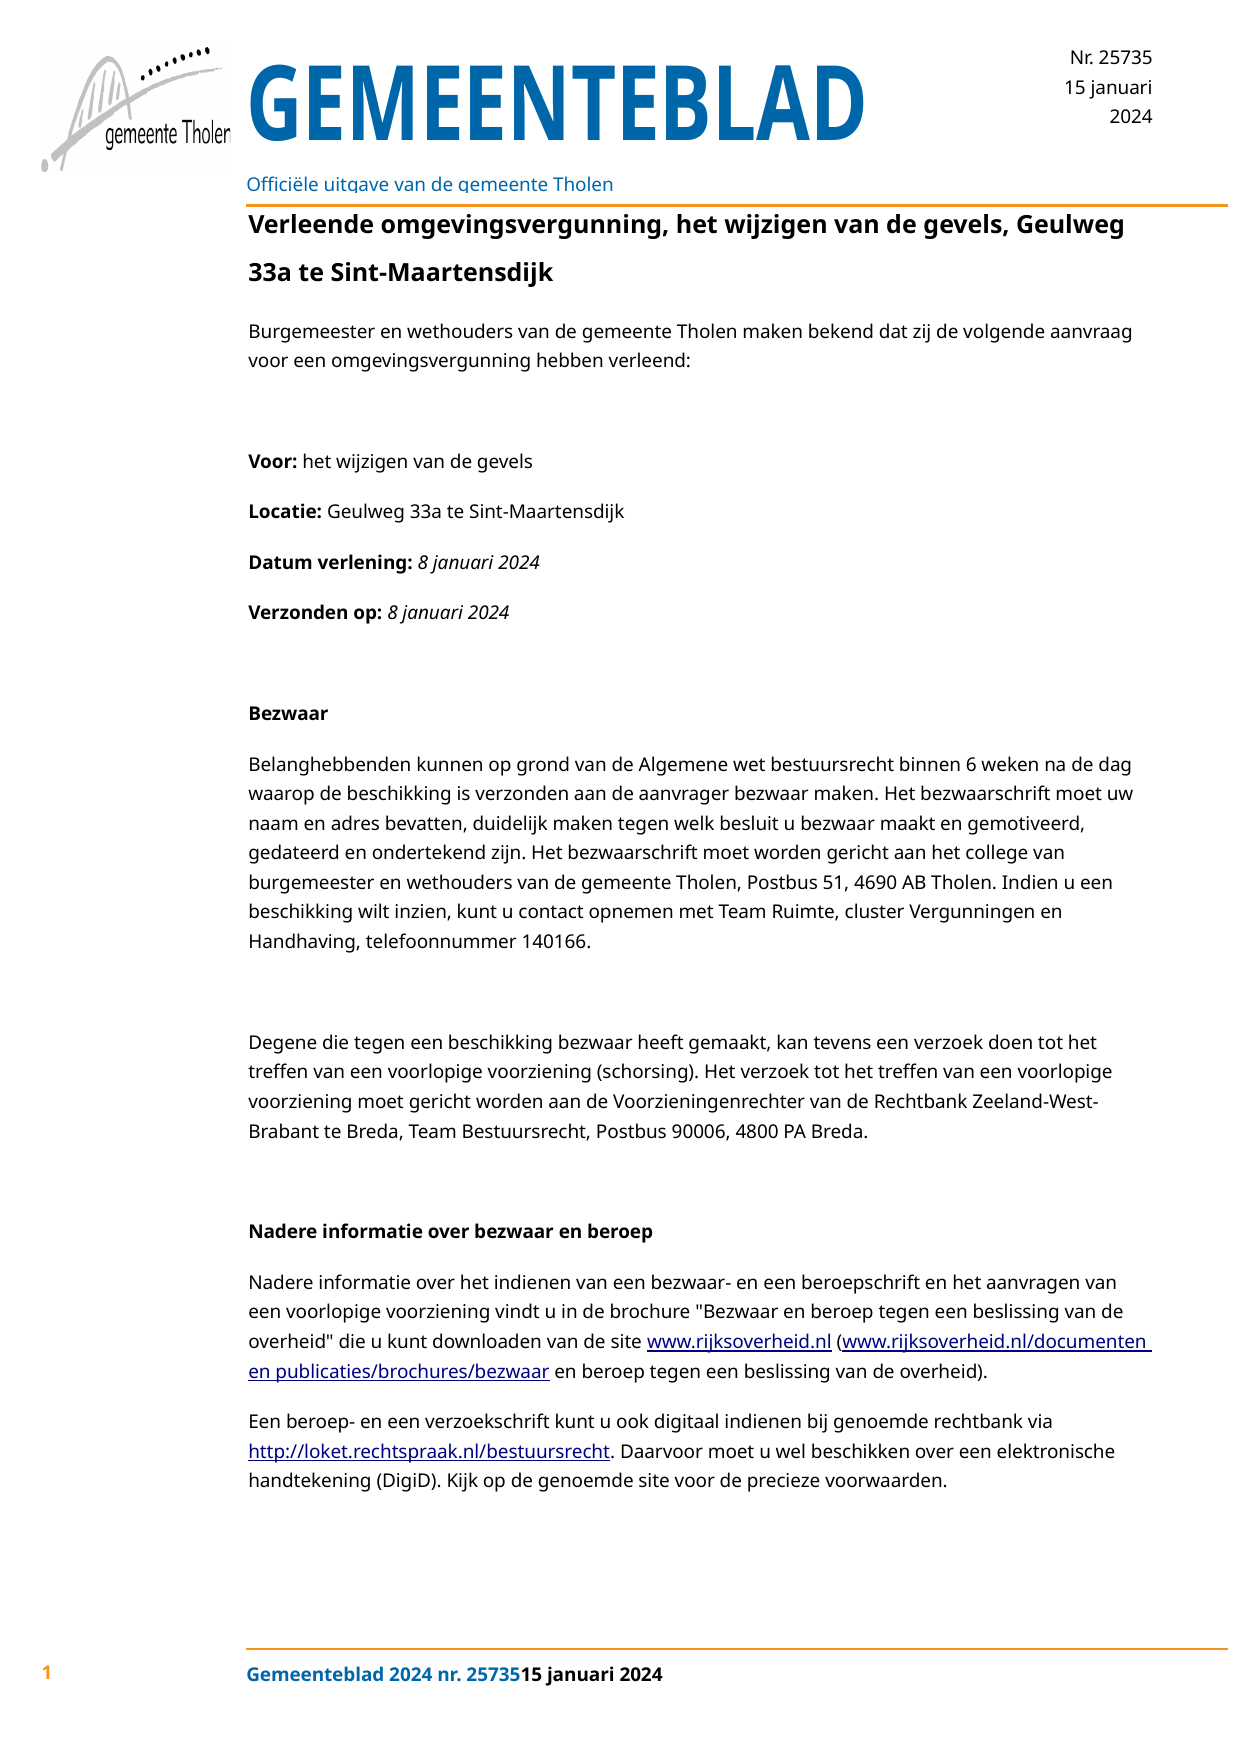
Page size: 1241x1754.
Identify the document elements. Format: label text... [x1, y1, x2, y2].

text Een beroep- en een verzoekschrift kunt u ook digitaal indienen bij genoemde rechtbank via http://loket.rechtspraak.nl/bestuursrecht. Daarvoor moet u wel beschikken over een elektronische handtekening (DigiD). Kijk op de genoemde site voor de precieze voorwaarden. [248, 1408, 1152, 1493]
text Verleende omgevingsvergunning, het wijzigen van de gevels, Geulweg 33a te Sint-Maartensdijk [248, 207, 1152, 288]
text Nadere informatie over bezwaar en beroep [248, 1219, 1152, 1244]
text Bezwaar [248, 700, 1152, 726]
text Locatie: Geulweg 33a te Sint-Maartensdijk [248, 499, 1152, 524]
picture [41, 47, 231, 172]
text Datum verlening: 8 januari 2024 [248, 549, 1152, 575]
text Burgemeester en wethouders van de gemeente Tholen maken bekend dat zij de volgende aanvraag voor een omgevingsvergunning hebben verleend: [248, 318, 1152, 373]
text Voor: het wijzigen van de gevels [248, 448, 1152, 474]
text Degene die tegen een beschikking bezwaar heeft gemaakt, kan tevens een verzoek doen tot het treffen van een voorlopige voorziening (schorsing). Het verzoek tot het treffen van een voorlopige voorziening moet gericht worden aan de Voorzieningenrechter van de Rechtbank Zeeland-West-Brabant te Breda, Team Bestuursrecht, Postbus 90006, 4800 PA Breda. [248, 1029, 1152, 1144]
text Nadere informatie over het indienen van een bezwaar- en een beroepschrift en het aanvragen van een voorlopige voorziening vindt u in de brochure "Bezwaar en beroep tegen een beslissing van de overheid" die u kunt downloaden van de site www.rijksoverheid.nl (www.rijksoverheid.nl/documenten en publicaties/brochures/bezwaar en beroep tegen een beslissing van de overheid). [248, 1269, 1152, 1384]
text Verzonden op: 8 januari 2024 [248, 599, 1152, 625]
text Belanghebbenden kunnen op grond van de Algemene wet bestuursrecht binnen 6 weken na de dag waarop de beschikking is verzonden aan de aanvrager bezwaar maken. Het bezwaarschrift moet uw naam en adres bevatten, duidelijk maken tegen welk besluit u bezwaar maakt en gemotiveerd, gedateerd en ondertekend zijn. Het bezwaarschrift moet worden gericht aan het college van burgemeester en wethouders van de gemeente Tholen, Postbus 51, 4690 AB Tholen. Indien u een beschikking wilt inzien, kunt u contact opnemen met Team Ruimte, cluster Vergunningen en Handhaving, telefoonnummer 140166. [248, 751, 1152, 954]
